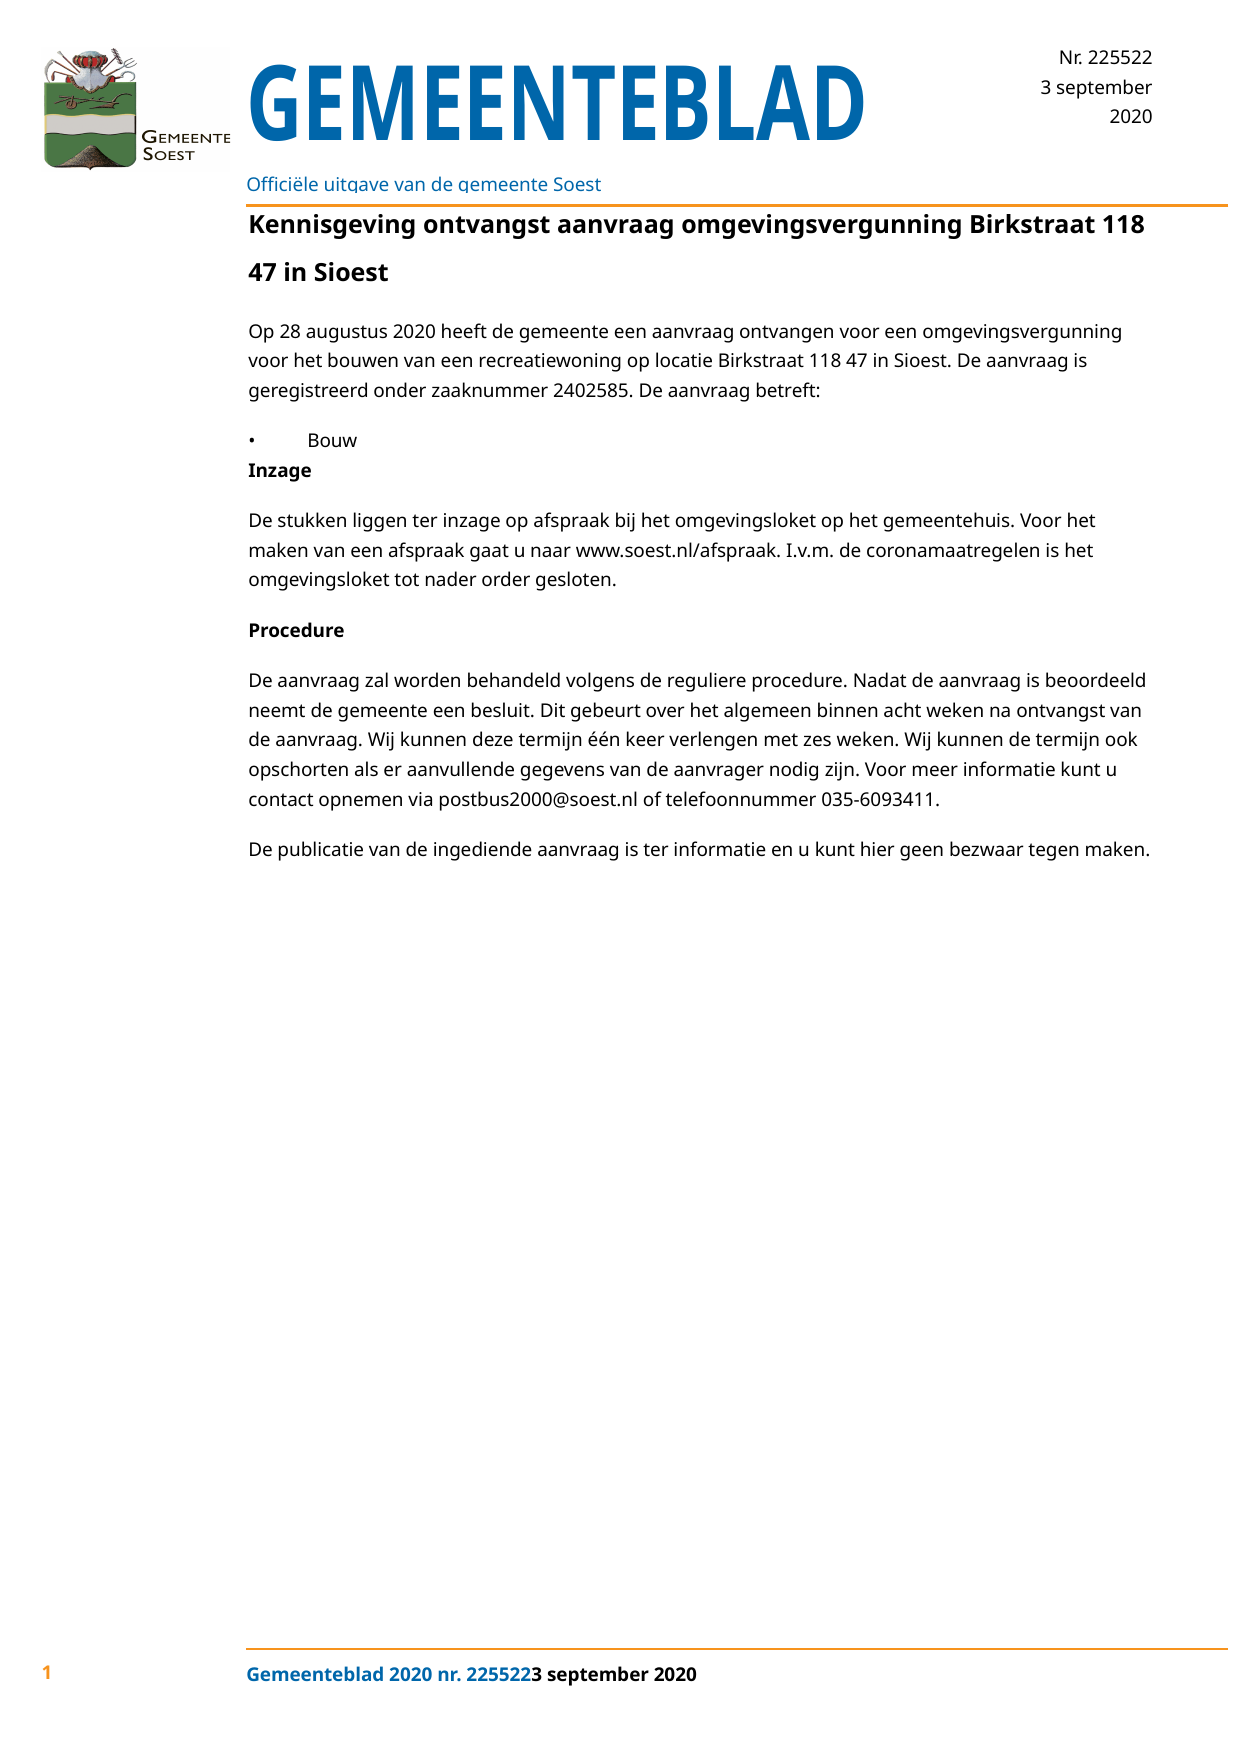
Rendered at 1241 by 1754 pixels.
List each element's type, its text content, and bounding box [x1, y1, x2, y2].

text Op 28 augustus 2020 heeft de gemeente een aanvraag ontvangen voor een omgevingsvergunning voor het bouwen van een recreatiewoning op locatie Birkstraat 118 47 in Sioest. De aanvraag is geregistreerd onder zaaknummer 2402585. De aanvraag betreft: [248, 318, 1152, 403]
picture [41, 47, 231, 172]
text Procedure [248, 617, 1152, 643]
text Kennisgeving ontvangst aanvraag omgevingsvergunning Birkstraat 118 47 in Sioest [248, 207, 1152, 288]
text Inzage [248, 457, 1152, 483]
text De publicatie van de ingediende aanvraag is ter informatie en u kunt hier geen bezwaar tegen maken. [248, 836, 1152, 862]
text De aanvraag zal worden behandeld volgens de reguliere procedure. Nadat de aanvraag is beoordeeld neemt de gemeente een besluit. Dit gebeurt over het algemeen binnen acht weken na ontvangst van de aanvraag. Wij kunnen deze termijn één keer verlengen met zes weken. Wij kunnen de termijn ook opschorten als er aanvullende gegevens van de aanvrager nodig zijn. Voor meer informatie kunt u contact opnemen via postbus2000@soest.nl of telefoonnummer 035-6093411. [248, 667, 1152, 812]
text De stukken liggen ter inzage op afspraak bij het omgevingsloket op het gemeentehuis. Voor het maken van een afspraak gaat u naar www.soest.nl/afspraak. I.v.m. de coronamaatregelen is het omgevingsloket tot nader order gesloten. [248, 507, 1152, 592]
list Bouw [248, 427, 1152, 453]
